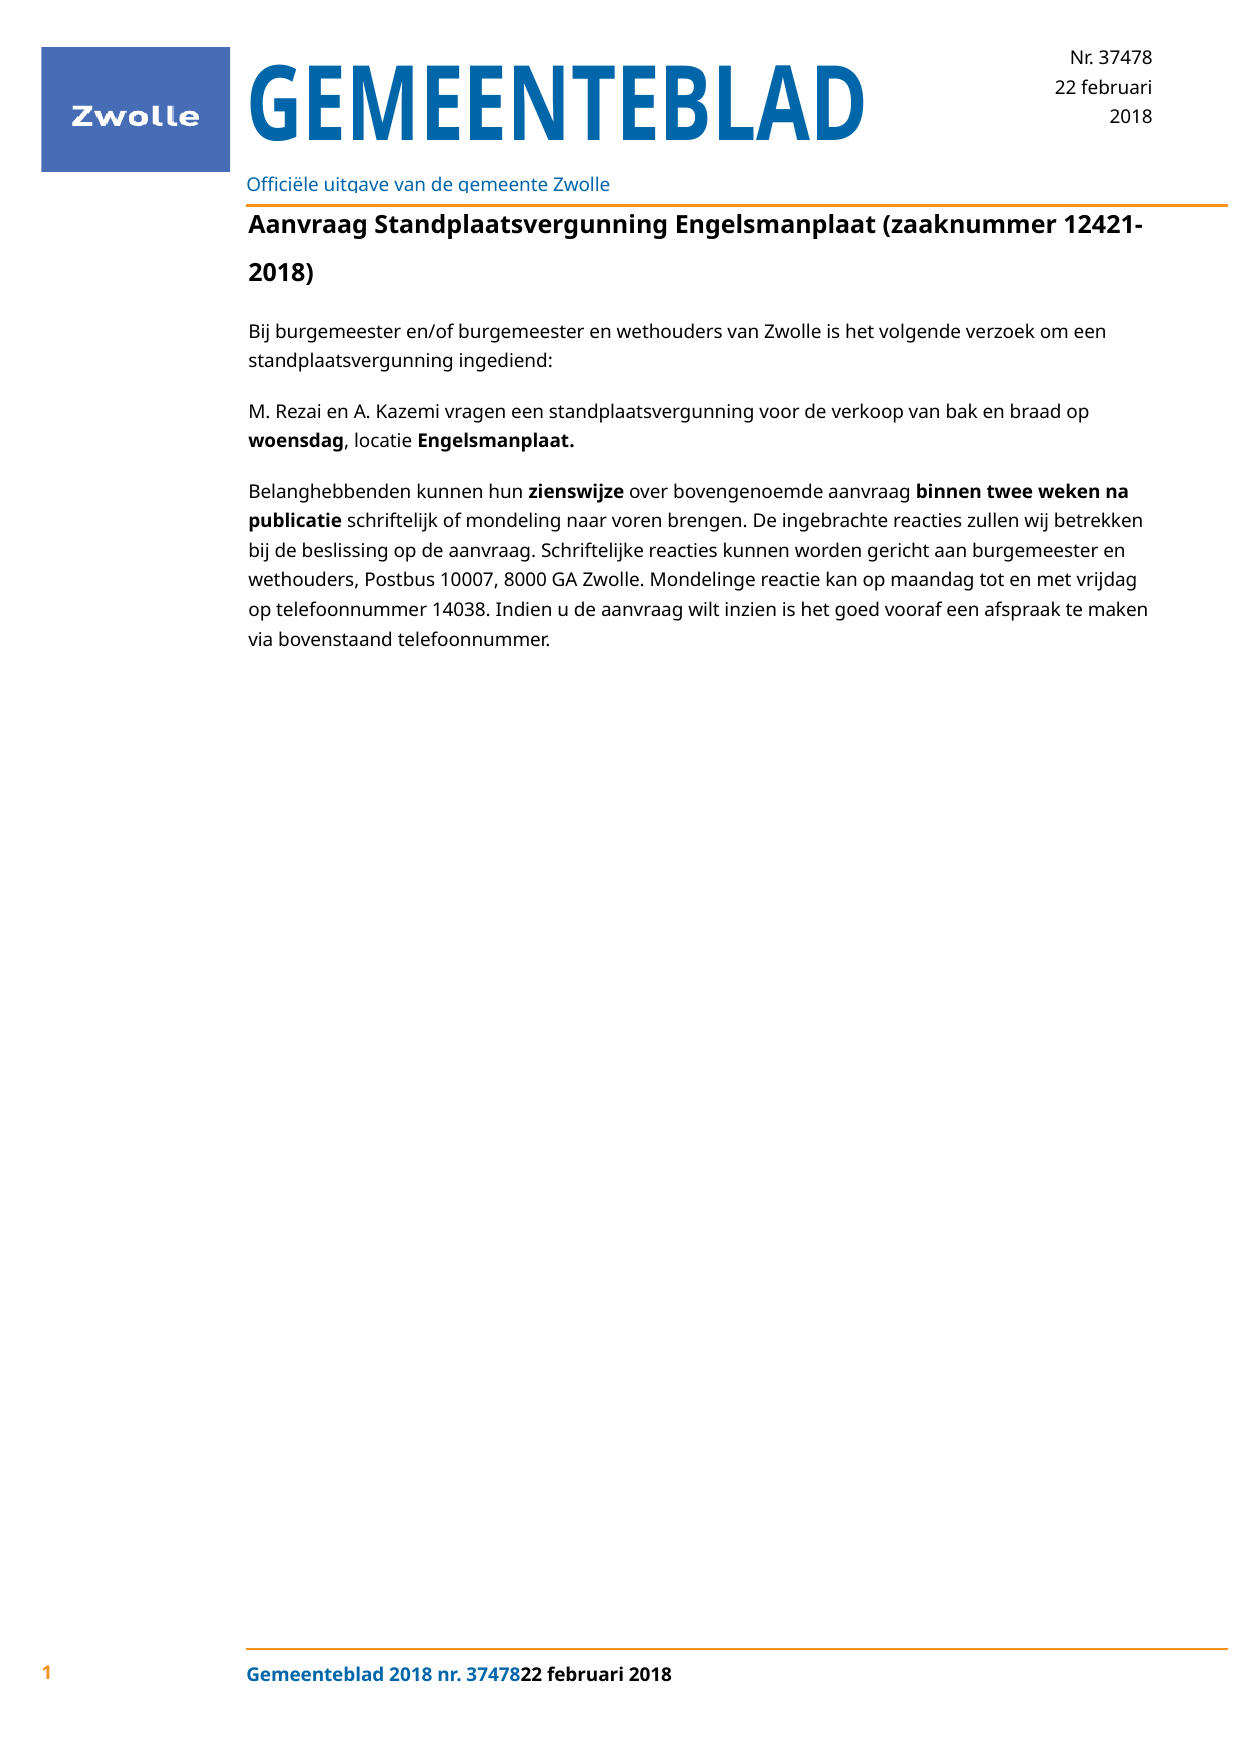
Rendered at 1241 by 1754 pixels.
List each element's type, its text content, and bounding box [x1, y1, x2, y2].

text Aanvraag Standplaatsvergunning Engelsmanplaat (zaaknummer 12421-2018) [248, 207, 1152, 288]
picture [41, 47, 231, 172]
text Belanghebbenden kunnen hun zienswijze over bovengenoemde aanvraag binnen twee weken na publicatie schriftelijk of mondeling naar voren brengen. De ingebrachte reacties zullen wij betrekken bij de beslissing op de aanvraag. Schriftelijke reacties kunnen worden gericht aan burgemeester en wethouders, Postbus 10007, 8000 GA Zwolle. Mondelinge reactie kan op maandag tot en met vrijdag op telefoonnummer 14038. Indien u de aanvraag wilt inzien is het goed vooraf een afspraak te maken via bovenstaand telefoonnummer. [248, 478, 1152, 652]
text Bij burgemeester en/of burgemeester en wethouders van Zwolle is het volgende verzoek om een standplaatsvergunning ingediend: [248, 318, 1152, 373]
text M. Rezai en A. Kazemi vragen een standplaatsvergunning voor de verkoop van bak en braad op woensdag, locatie Engelsmanplaat. [248, 398, 1152, 453]
